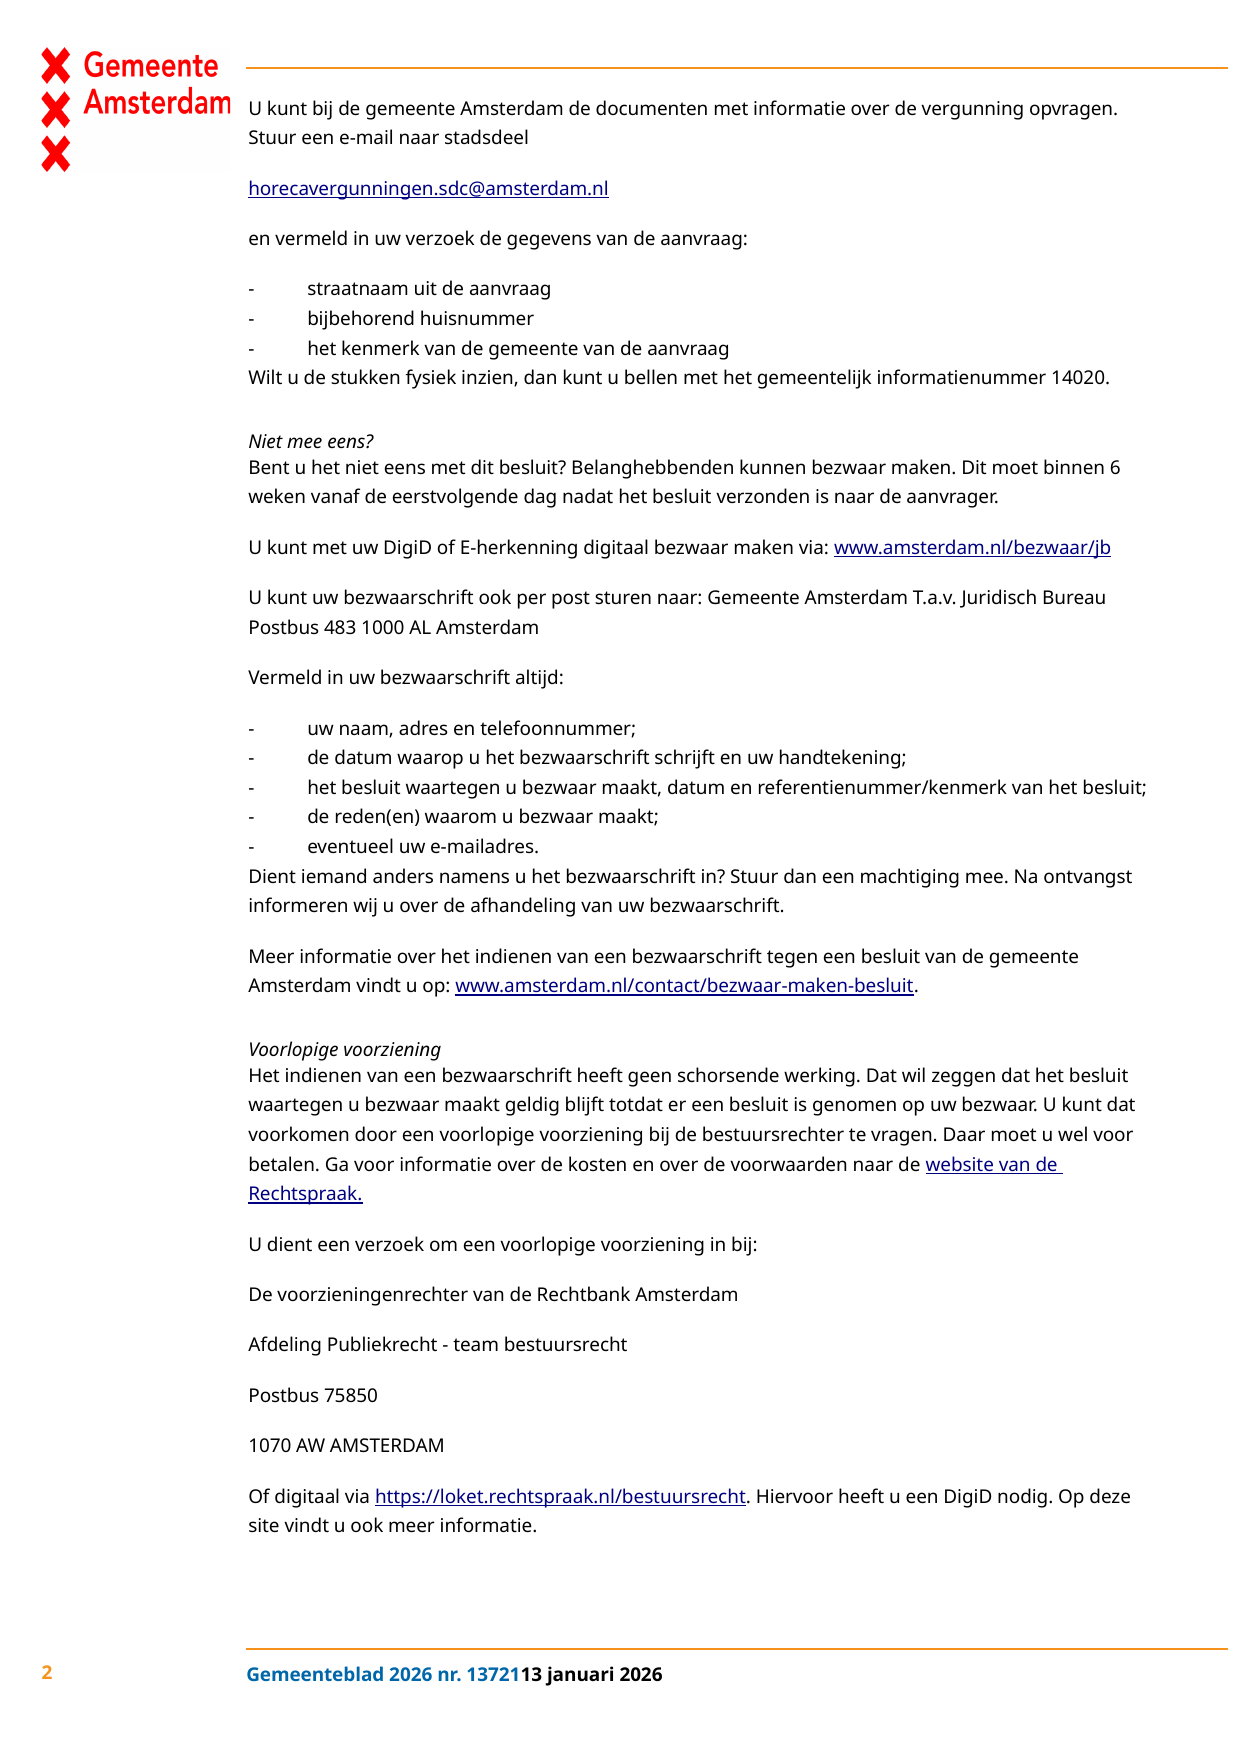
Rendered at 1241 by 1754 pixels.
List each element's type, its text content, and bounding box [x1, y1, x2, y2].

text De voorzieningenrechter van de Rechtbank Amsterdam [248, 1281, 1152, 1307]
list de reden(en) waarom u bezwaar maakt; [248, 804, 1152, 829]
text Postbus 75850 [248, 1382, 1152, 1408]
text Of digitaal via https://loket.rechtspraak.nl/bestuursrecht. Hiervoor heeft u een DigiD nodig. Op deze site vindt u ook meer informatie. [248, 1483, 1152, 1538]
text Voorlopige voorziening [248, 1036, 1152, 1062]
list de datum waarop u het bezwaarschrift schrijft en uw handtekening; [248, 744, 1152, 770]
picture [41, 47, 231, 172]
list het kenmerk van de gemeente van de aanvraag [248, 335, 1152, 361]
text Dient iemand anders namens u het bezwaarschrift in? Stuur dan een machtiging mee. Na ontvangst informeren wij u over de afhandeling van uw bezwaarschrift. [248, 863, 1152, 918]
text Meer informatie over het indienen van een bezwaarschrift tegen een besluit van de gemeente Amsterdam vindt u op: www.amsterdam.nl/contact/bezwaar-maken-besluit. [248, 943, 1152, 998]
text Het indienen van een bezwaarschrift heeft geen schorsende werking. Dat wil zeggen dat het besluit waartegen u bezwaar maakt geldig blijft totdat er een besluit is genomen op uw bezwaar. U kunt dat voorkomen door een voorlopige voorziening bij de bestuursrechter te vragen. Daar moet u wel voor betalen. Ga voor informatie over de kosten en over de voorwaarden naar de website van de Rechtspraak. [248, 1062, 1152, 1206]
text Vermeld in uw bezwaarschrift altijd: [248, 664, 1152, 690]
list bijbehorend huisnummer [248, 305, 1152, 331]
text horecavergunningen.sdc@amsterdam.nl [248, 175, 1152, 201]
text U kunt uw bezwaarschrift ook per post sturen naar: Gemeente Amsterdam T.a.v. Juridisch Bureau Postbus 483 1000 AL Amsterdam [248, 584, 1152, 640]
text Afdeling Publiekrecht - team bestuursrecht [248, 1332, 1152, 1357]
text Bent u het niet eens met dit besluit? Belanghebbenden kunnen bezwaar maken. Dit moet binnen 6 weken vanaf de eerstvolgende dag nadat het besluit verzonden is naar de aanvrager. [248, 454, 1152, 509]
text 1070 AW AMSTERDAM [248, 1432, 1152, 1458]
text en vermeld in uw verzoek de gegevens van de aanvraag: [248, 225, 1152, 251]
list straatnaam uit de aanvraag [248, 276, 1152, 301]
text U kunt bij de gemeente Amsterdam de documenten met informatie over de vergunning opvragen. Stuur een e-mail naar stadsdeel [248, 95, 1152, 150]
list het besluit waartegen u bezwaar maakt, datum en referentienummer/kenmerk van het besluit; [248, 774, 1152, 800]
text Niet mee eens? [248, 428, 1152, 454]
text Wilt u de stukken fysiek inzien, dan kunt u bellen met het gemeentelijk informatienummer 14020. [248, 364, 1152, 390]
text U kunt met uw DigiD of E-herkenning digitaal bezwaar maken via: www.amsterdam.nl/bezwaar/jb [248, 534, 1152, 560]
text U dient een verzoek om een voorlopige voorziening in bij: [248, 1231, 1152, 1257]
list uw naam, adres en telefoonnummer; [248, 715, 1152, 741]
list eventueel uw e-mailadres. [248, 833, 1152, 859]
